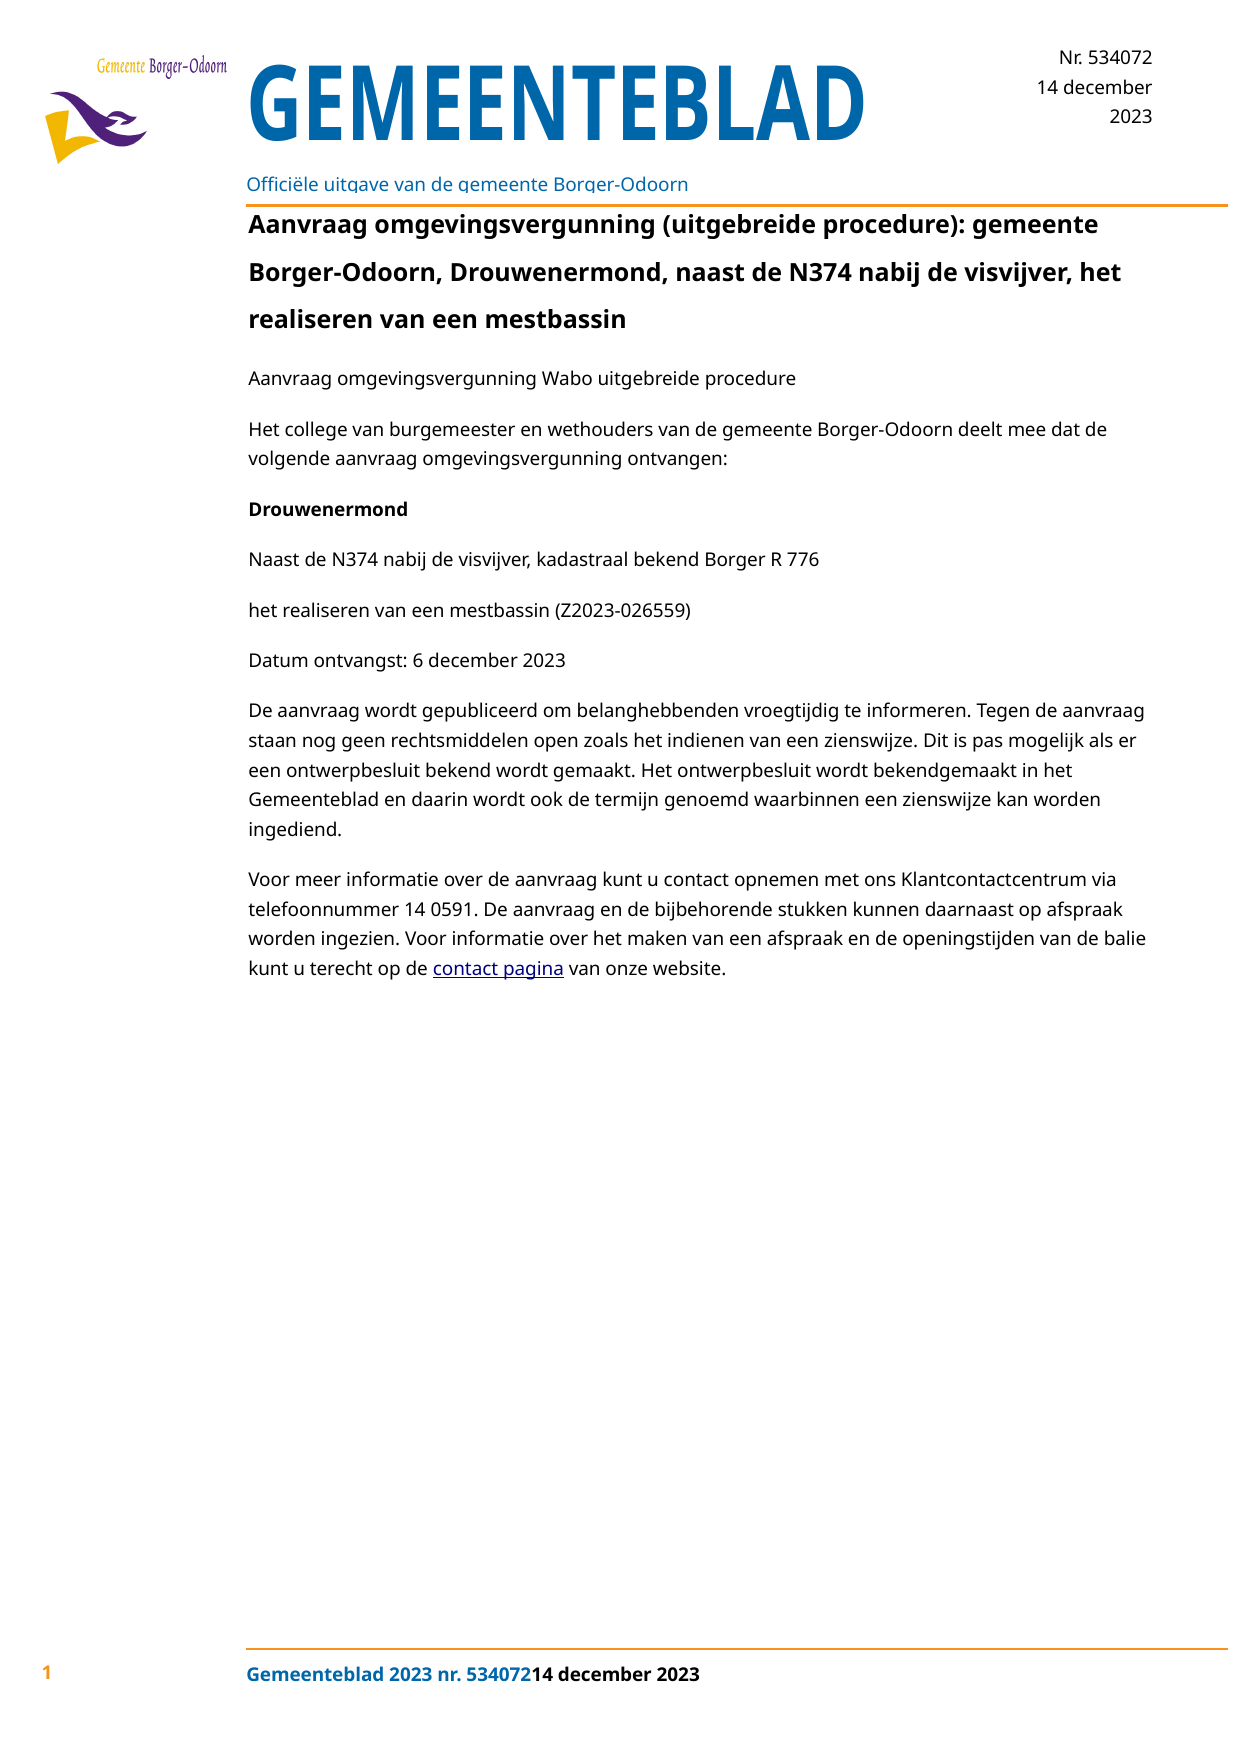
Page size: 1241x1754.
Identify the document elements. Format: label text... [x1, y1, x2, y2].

text Datum ontvangst: 6 december 2023 [248, 647, 1152, 673]
text De aanvraag wordt gepubliceerd om belanghebbenden vroegtijdig te informeren. Tegen de aanvraag staan nog geen rechtsmiddelen open zoals het indienen van een zienswijze. Dit is pas mogelijk als er een ontwerpbesluit bekend wordt gemaakt. Het ontwerpbesluit wordt bekendgemaakt in het Gemeenteblad en daarin wordt ook de termijn genoemd waarbinnen een zienswijze kan worden ingediend. [248, 698, 1152, 842]
text Aanvraag omgevingsvergunning (uitgebreide procedure): gemeente Borger-Odoorn, Drouwenermond, naast de N374 nabij de visvijver, het realiseren van een mestbassin [248, 207, 1152, 336]
text het realiseren van een mestbassin (Z2023-026559) [248, 597, 1152, 622]
text Voor meer informatie over de aanvraag kunt u contact opnemen met ons Klantcontactcentrum via telefoonnummer 14 0591. De aanvraag en de bijbehorende stukken kunnen daarnaast op afspraak worden ingezien. Voor informatie over het maken van een afspraak en de openingstijden van de balie kunt u terecht op de contact pagina van onze website. [248, 866, 1152, 981]
text Drouwenermond [248, 496, 1152, 522]
picture [41, 47, 231, 172]
text Het college van burgemeester en wethouders van de gemeente Borger-Odoorn deelt mee dat de volgende aanvraag omgevingsvergunning ontvangen: [248, 416, 1152, 471]
text Naast de N374 nabij de visvijver, kadastraal bekend Borger R 776 [248, 546, 1152, 572]
text Aanvraag omgevingsvergunning Wabo uitgebreide procedure [248, 366, 1152, 391]
